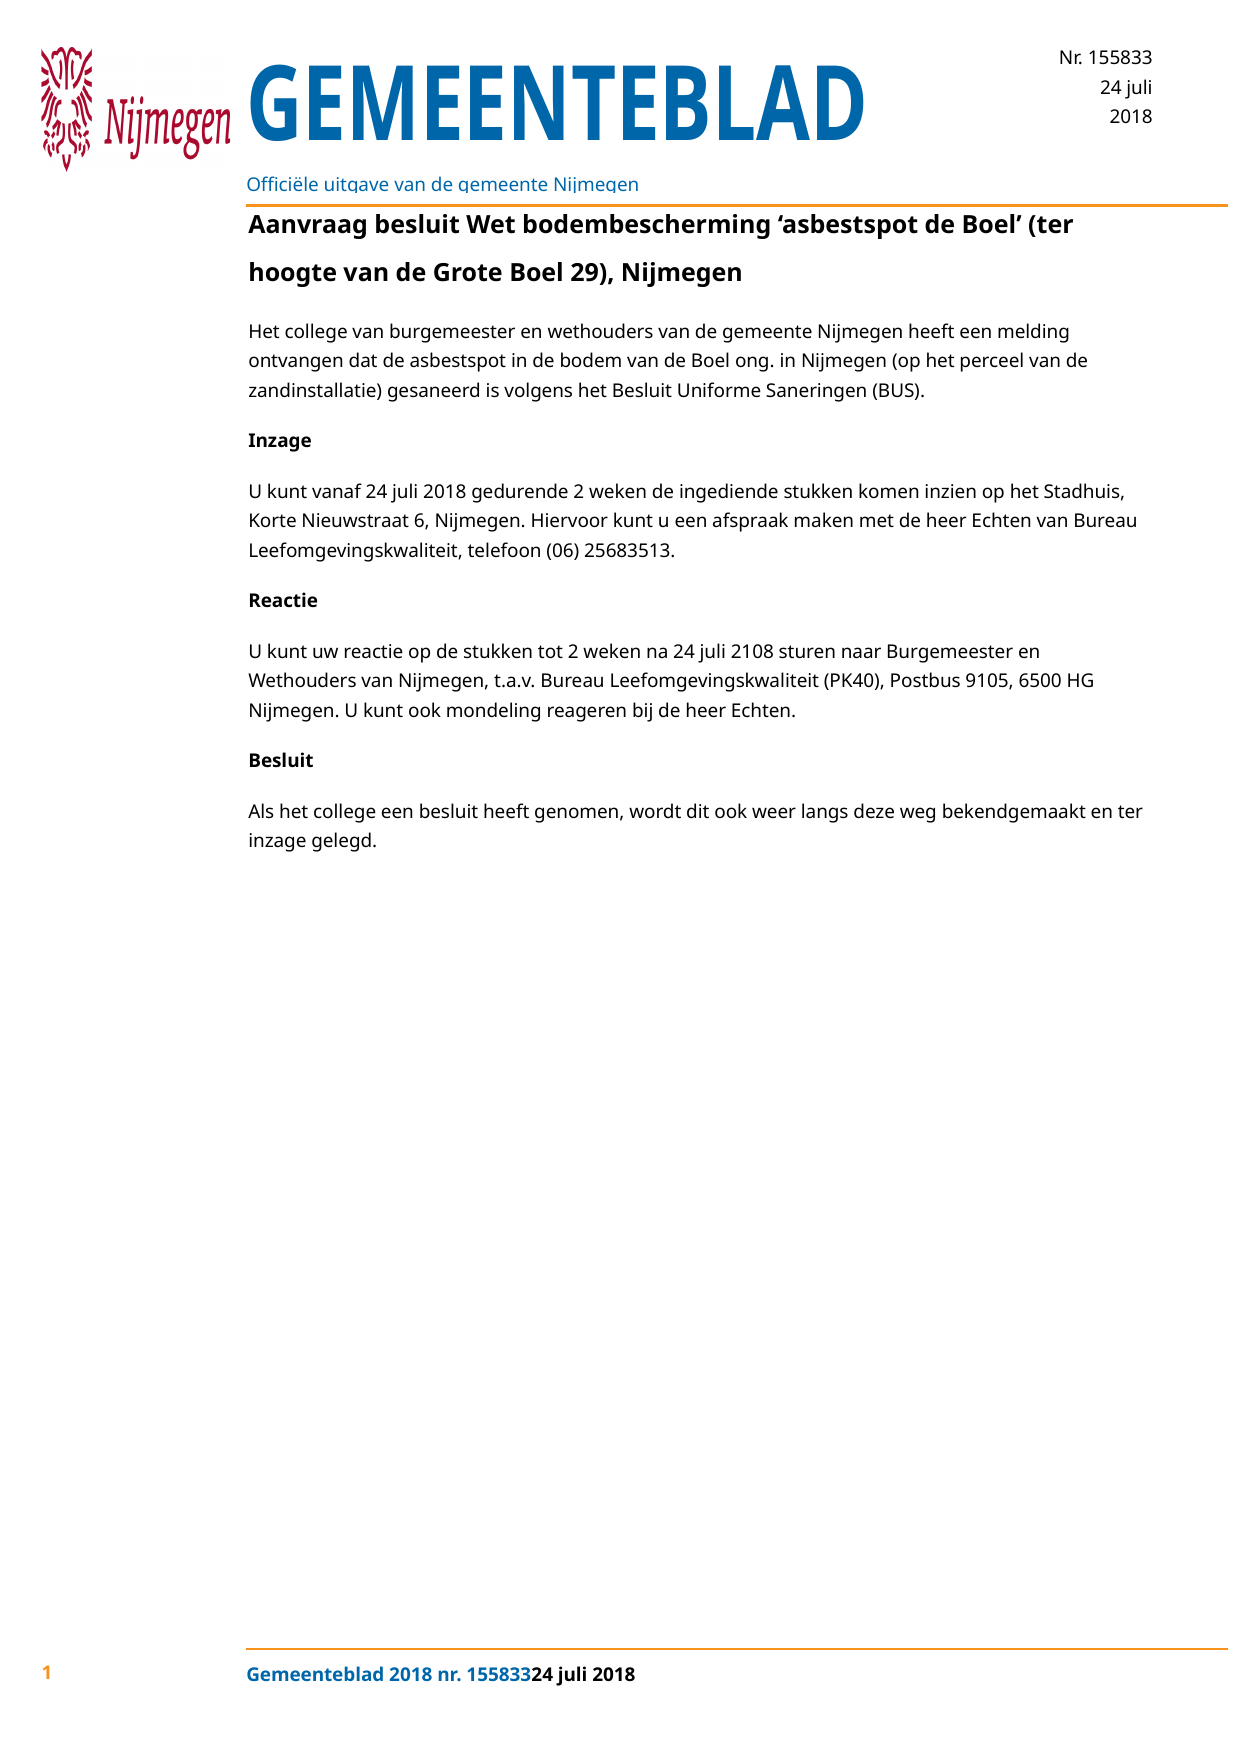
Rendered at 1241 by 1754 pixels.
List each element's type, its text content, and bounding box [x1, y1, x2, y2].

text Aanvraag besluit Wet bodembescherming ‘asbestspot de Boel’ (ter hoogte van de Grote Boel 29), Nijmegen [248, 207, 1152, 288]
text U kunt vanaf 24 juli 2018 gedurende 2 weken de ingediende stukken komen inzien op het Stadhuis, Korte Nieuwstraat 6, Nijmegen. Hiervoor kunt u een afspraak maken met de heer Echten van Bureau Leefomgevingskwaliteit, telefoon (06) 25683513. [248, 478, 1152, 563]
text Reactie [248, 587, 1152, 613]
text Besluit [248, 747, 1152, 773]
text U kunt uw reactie op de stukken tot 2 weken na 24 juli 2108 sturen naar Burgemeester en Wethouders van Nijmegen, t.a.v. Bureau Leefomgevingskwaliteit (PK40), Postbus 9105, 6500 HG Nijmegen. U kunt ook mondeling reageren bij de heer Echten. [248, 638, 1152, 723]
text Als het college een besluit heeft genomen, wordt dit ook weer langs deze weg bekendgemaakt en ter inzage gelegd. [248, 798, 1152, 853]
text Het college van burgemeester en wethouders van de gemeente Nijmegen heeft een melding ontvangen dat de asbestspot in de bodem van de Boel ong. in Nijmegen (op het perceel van de zandinstallatie) gesaneerd is volgens het Besluit Uniforme Saneringen (BUS). [248, 318, 1152, 403]
text Inzage [248, 427, 1152, 453]
picture [41, 47, 231, 172]
